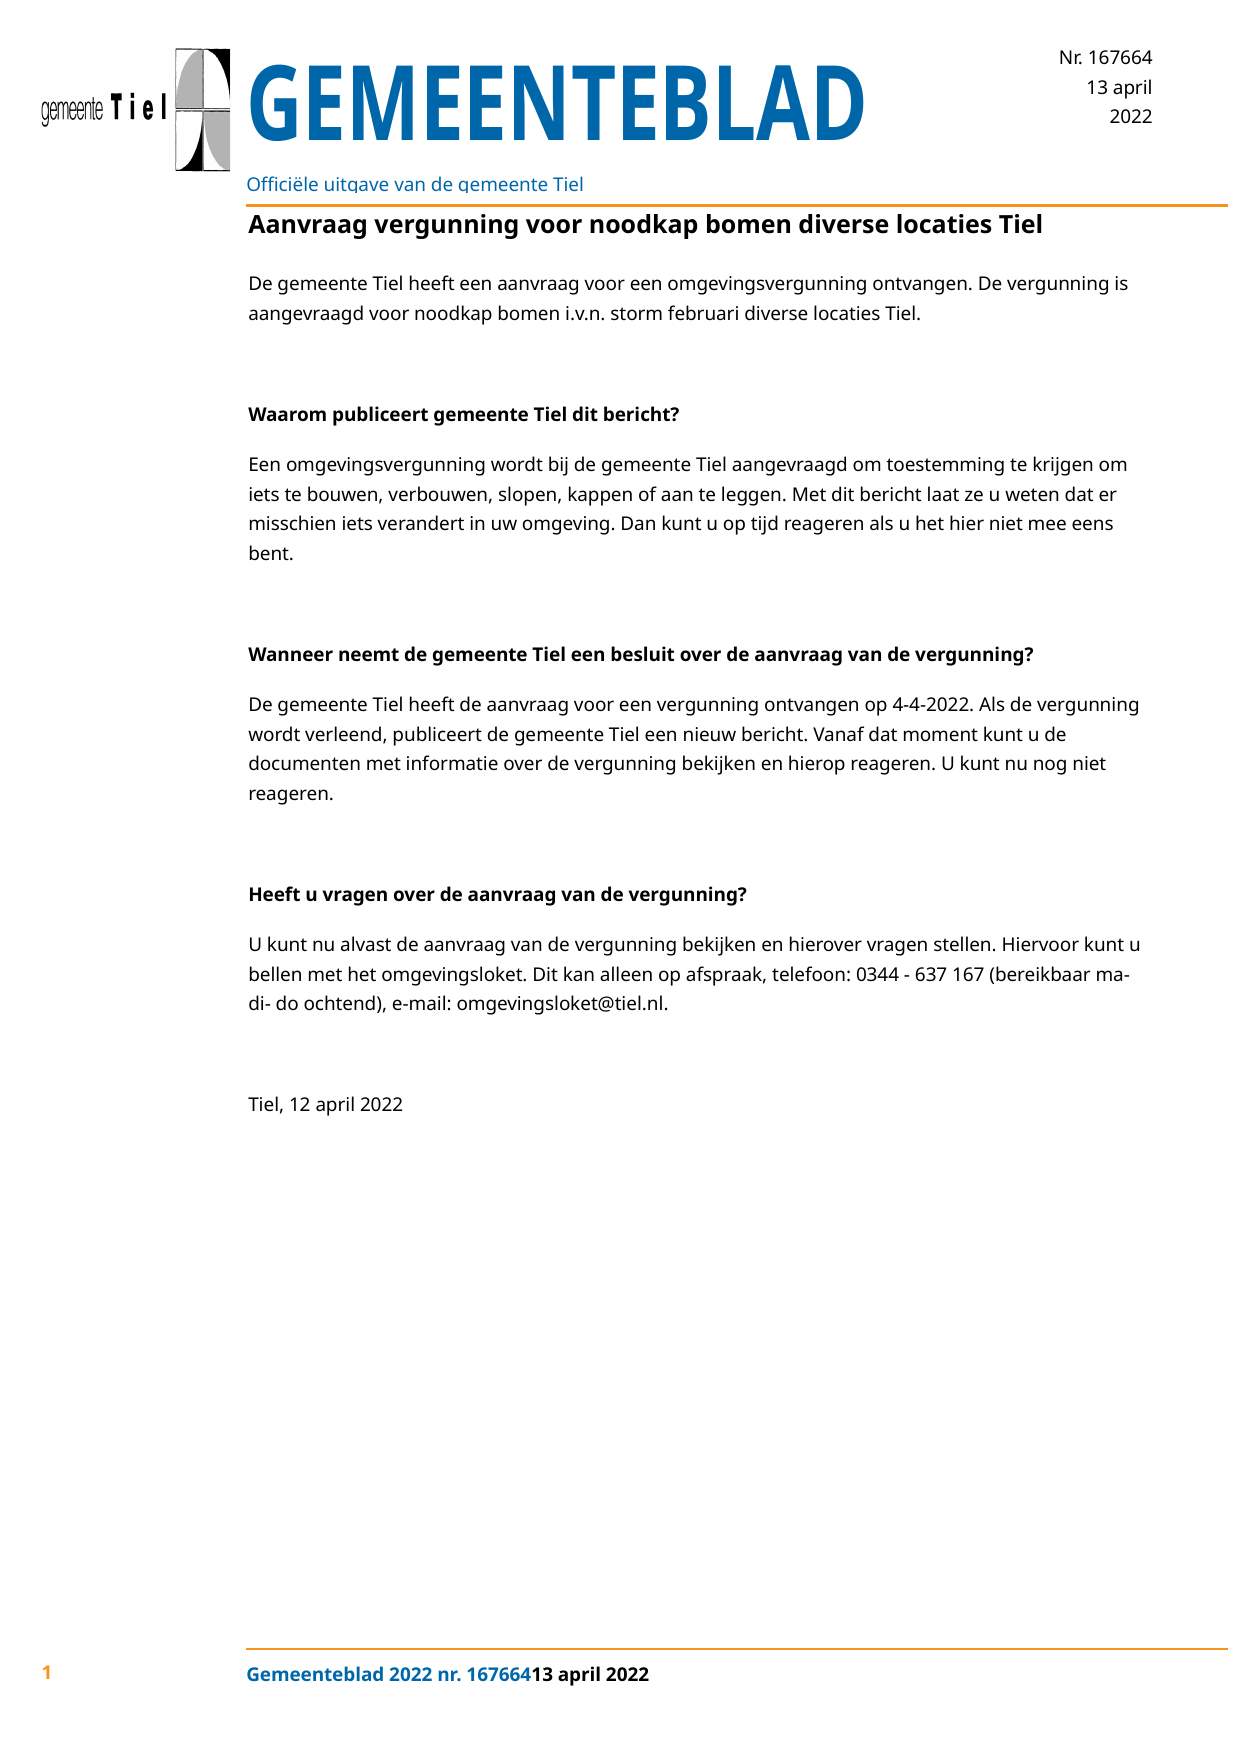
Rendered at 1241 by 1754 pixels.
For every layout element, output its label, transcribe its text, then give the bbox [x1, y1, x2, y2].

text Waarom publiceert gemeente Tiel dit bericht? [248, 401, 1152, 426]
picture [41, 47, 231, 172]
text De gemeente Tiel heeft een aanvraag voor een omgevingsvergunning ontvangen. De vergunning is aangevraagd voor noodkap bomen i.v.n. storm februari diverse locaties Tiel. [248, 270, 1152, 326]
text De gemeente Tiel heeft de aanvraag voor een vergunning ontvangen op 4-4-2022. Als de vergunning wordt verleend, publiceert de gemeente Tiel een nieuw bericht. Vanaf dat moment kunt u de documenten met informatie over de vergunning bekijken en hierop reageren. U kunt nu nog niet reageren. [248, 691, 1152, 806]
text U kunt nu alvast de aanvraag van de vergunning bekijken en hierover vragen stellen. Hiervoor kunt u bellen met het omgevingsloket. Dit kan alleen op afspraak, telefoon: 0344 - 637 167 (bereikbaar ma-di- do ochtend), e-mail: omgevingsloket@tiel.nl. [248, 931, 1152, 1016]
text Wanneer neemt de gemeente Tiel een besluit over de aanvraag van de vergunning? [248, 641, 1152, 666]
text Tiel, 12 april 2022 [248, 1091, 1152, 1117]
text Heeft u vragen over de aanvraag van de vergunning? [248, 881, 1152, 906]
text Een omgevingsvergunning wordt bij de gemeente Tiel aangevraagd om toestemming te krijgen om iets te bouwen, verbouwen, slopen, kappen of aan te leggen. Met dit bericht laat ze u weten dat er misschien iets verandert in uw omgeving. Dan kunt u op tijd reageren als u het hier niet mee eens bent. [248, 451, 1152, 566]
text Aanvraag vergunning voor noodkap bomen diverse locaties Tiel [248, 207, 1152, 241]
